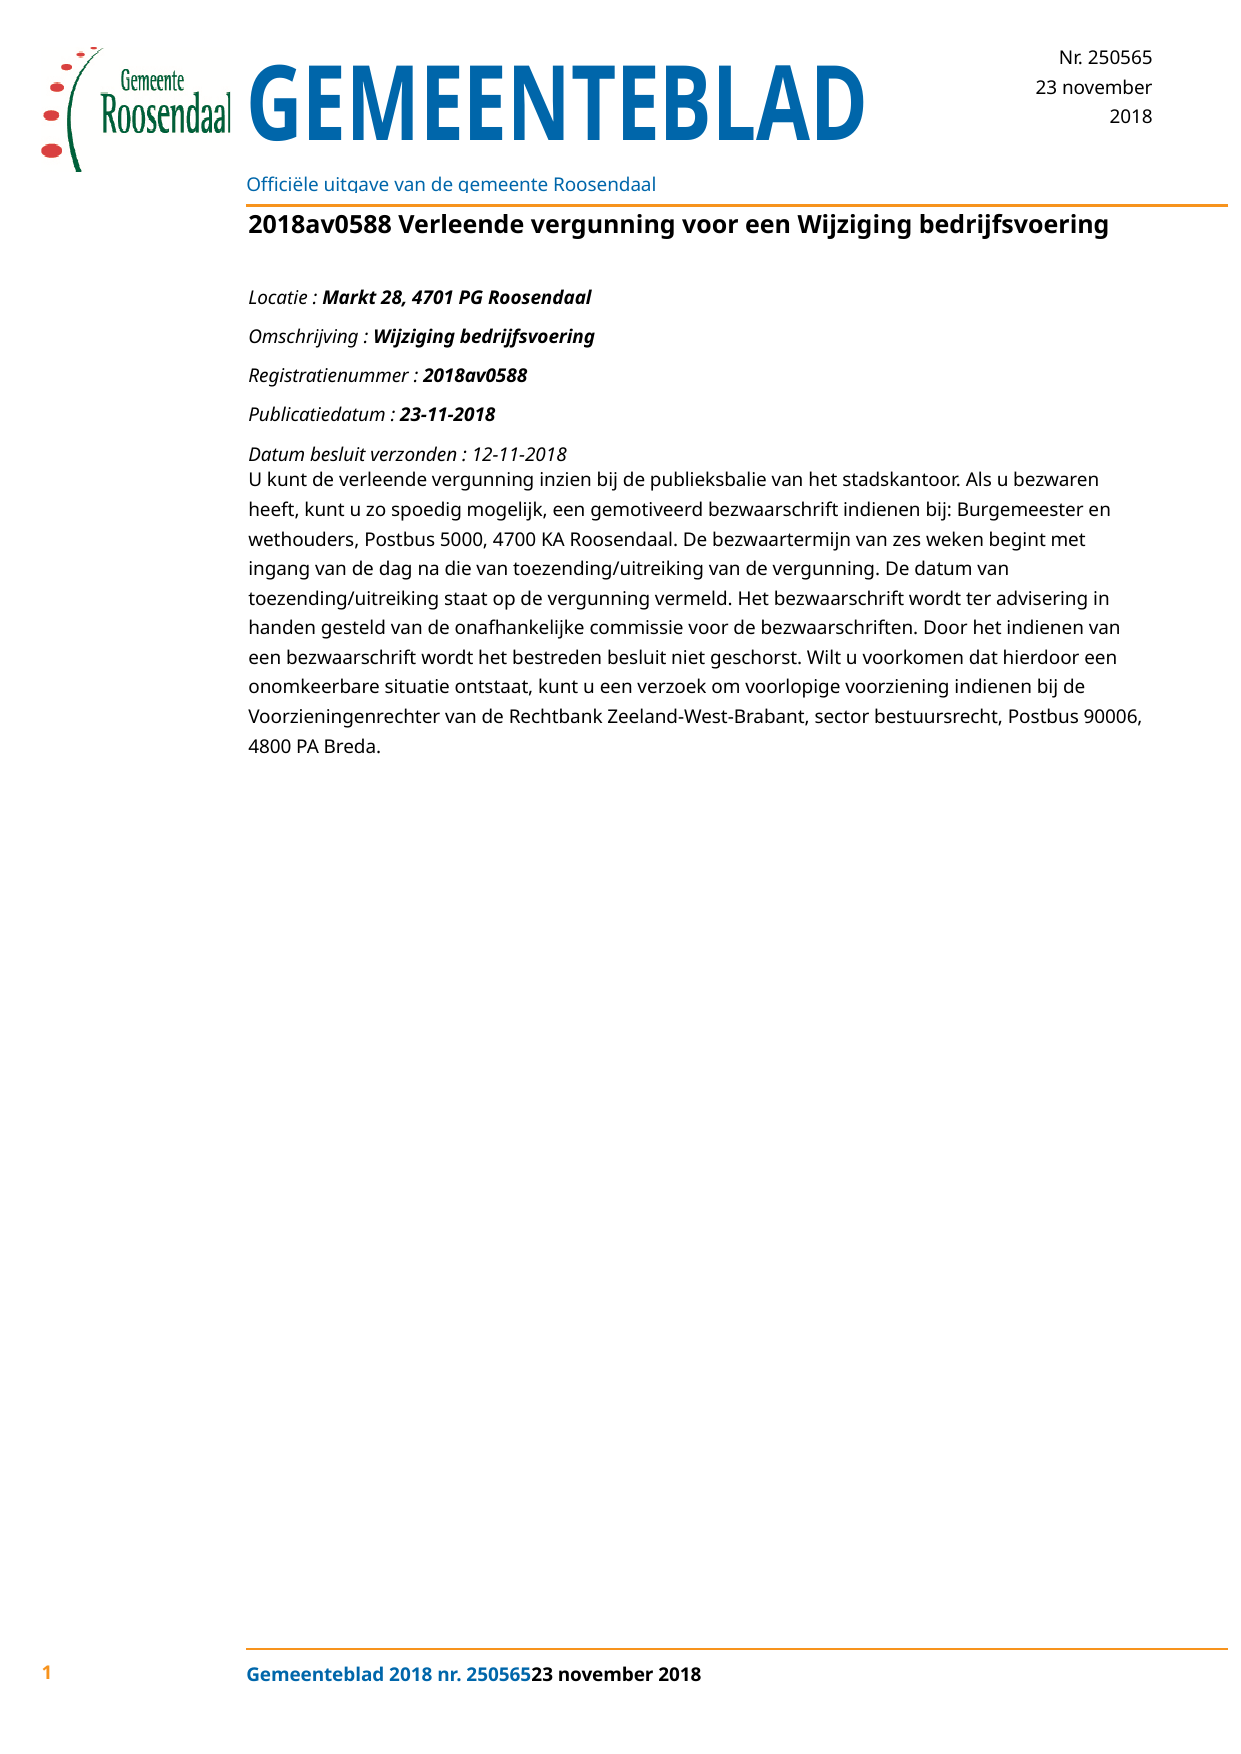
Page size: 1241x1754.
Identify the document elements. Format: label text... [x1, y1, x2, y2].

text Registratienummer : 2018av0588 [248, 362, 1152, 388]
picture [41, 47, 231, 172]
text Publicatiedatum : 23-11-2018 [248, 402, 1152, 427]
text U kunt de verleende vergunning inzien bij de publieksbalie van het stadskantoor. Als u bezwaren heeft, kunt u zo spoedig mogelijk, een gemotiveerd bezwaarschrift indienen bij: Burgemeester en wethouders, Postbus 5000, 4700 KA Roosendaal. De bezwaartermijn van zes weken begint met ingang van de dag na die van toezending/uitreiking van de vergunning. De datum van toezending/uitreiking staat op de vergunning vermeld. Het bezwaarschrift wordt ter advisering in handen gesteld van de onafhankelijke commissie voor de bezwaarschriften. Door het indienen van een bezwaarschrift wordt het bestreden besluit niet geschorst. Wilt u voorkomen dat hierdoor een onomkeerbare situatie ontstaat, kunt u een verzoek om voorlopige voorziening indienen bij de Voorzieningenrechter van de Rechtbank Zeeland-West-Brabant, sector bestuursrecht, Postbus 90006, 4800 PA Breda. [248, 467, 1152, 759]
text Locatie : Markt 28, 4701 PG Roosendaal [248, 284, 1152, 309]
text Omschrijving : Wijziging bedrijfsvoering [248, 323, 1152, 349]
text Datum besluit verzonden : 12-11-2018 [248, 441, 1152, 467]
text 2018av0588 Verleende vergunning voor een Wijziging bedrijfsvoering [248, 207, 1152, 241]
